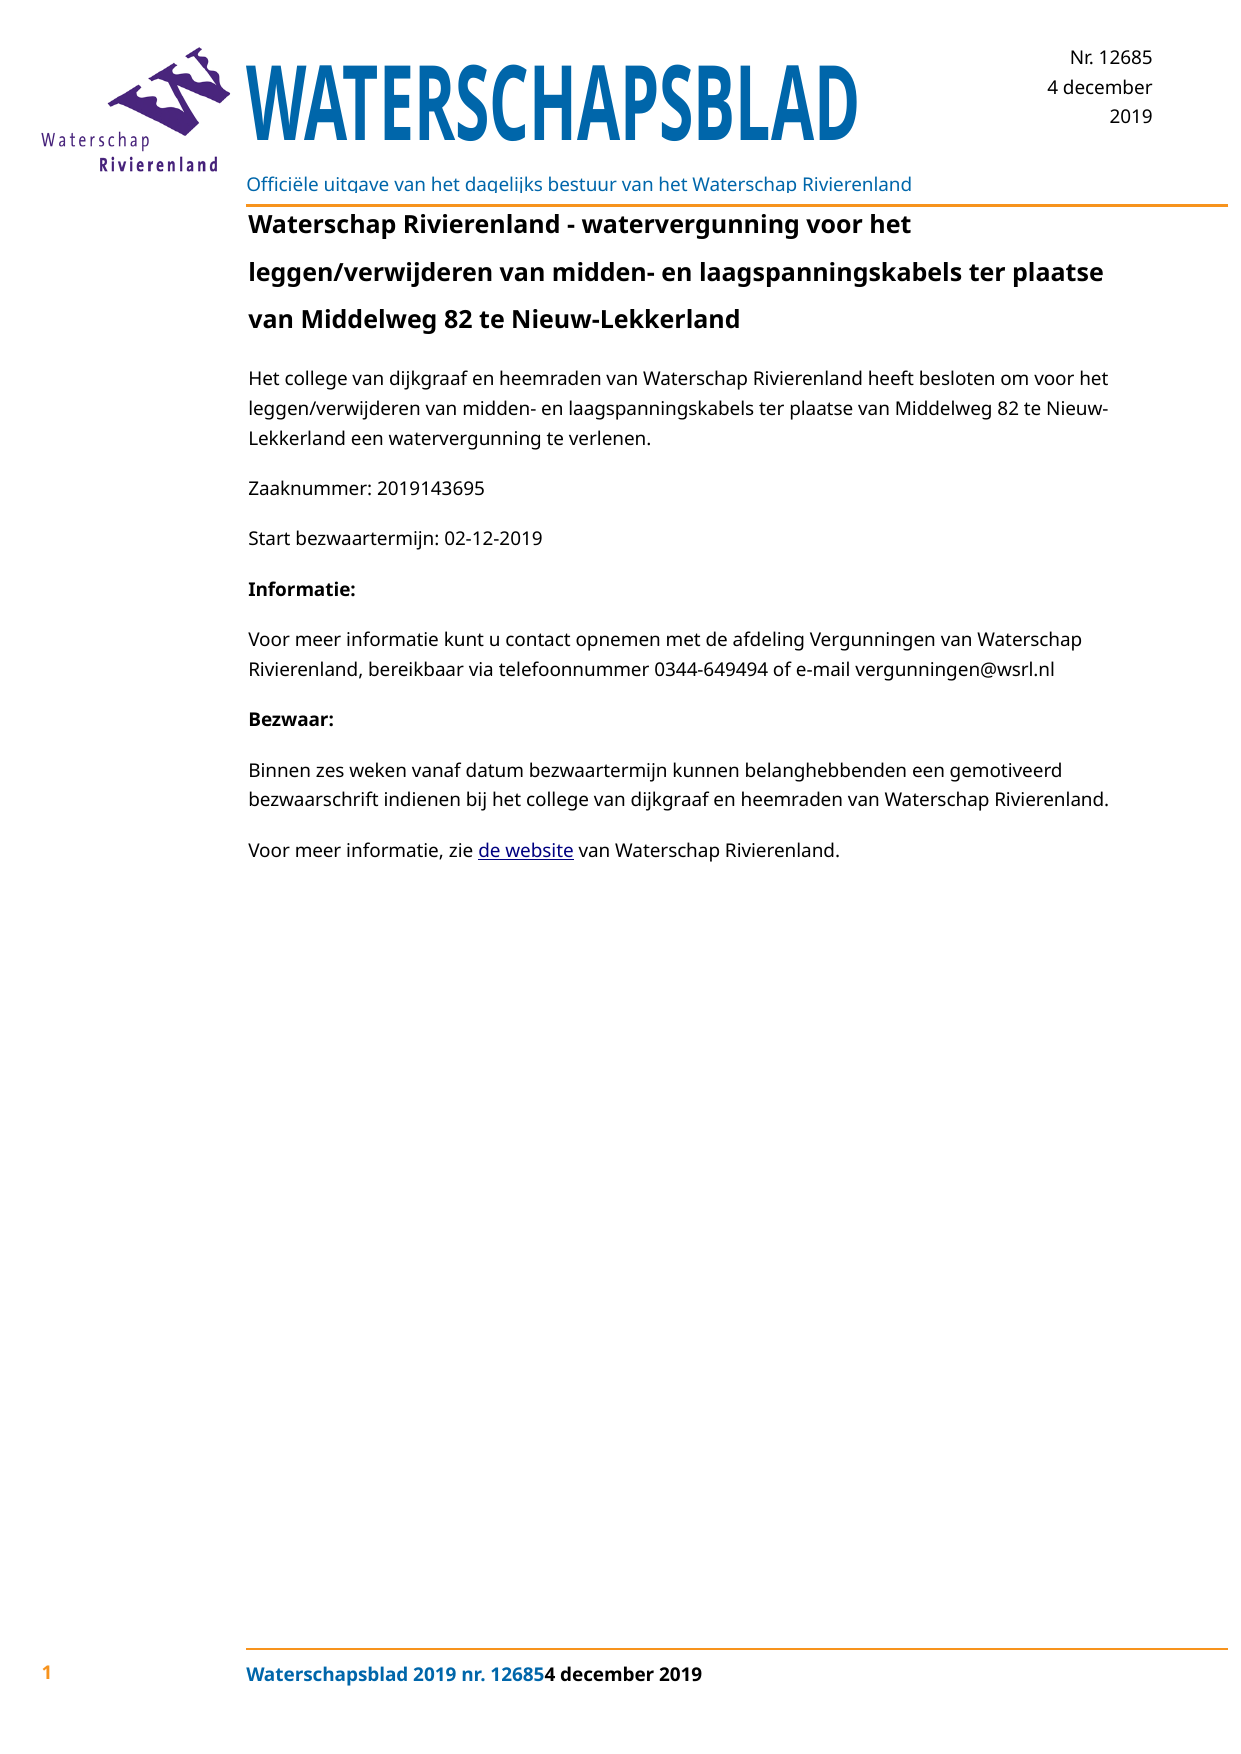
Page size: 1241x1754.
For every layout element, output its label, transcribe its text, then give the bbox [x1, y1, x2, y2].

text Waterschap Rivierenland - watervergunning voor het leggen/verwijderen van midden- en laagspanningskabels ter plaatse van Middelweg 82 te Nieuw-Lekkerland [248, 207, 1152, 336]
text Zaaknummer: 2019143695 [248, 475, 1152, 501]
text Binnen zes weken vanaf datum bezwaartermijn kunnen belanghebbenden een gemotiveerd bezwaarschrift indienen bij het college van dijkgraaf en heemraden van Waterschap Rivierenland. [248, 757, 1152, 812]
text Het college van dijkgraaf en heemraden van Waterschap Rivierenland heeft besloten om voor het leggen/verwijderen van midden- en laagspanningskabels ter plaatse van Middelweg 82 te Nieuw-Lekkerland een watervergunning te verlenen. [248, 366, 1152, 450]
text Voor meer informatie, zie de website van Waterschap Rivierenland. [248, 837, 1152, 862]
text Voor meer informatie kunt u contact opnemen met de afdeling Vergunningen van Waterschap Rivierenland, bereikbaar via telefoonnummer 0344-649494 of e-mail vergunningen@wsrl.nl [248, 626, 1152, 682]
text Start bezwaartermijn: 02-12-2019 [248, 526, 1152, 551]
text Bezwaar: [248, 706, 1152, 732]
text Informatie: [248, 576, 1152, 602]
picture [41, 47, 231, 172]
